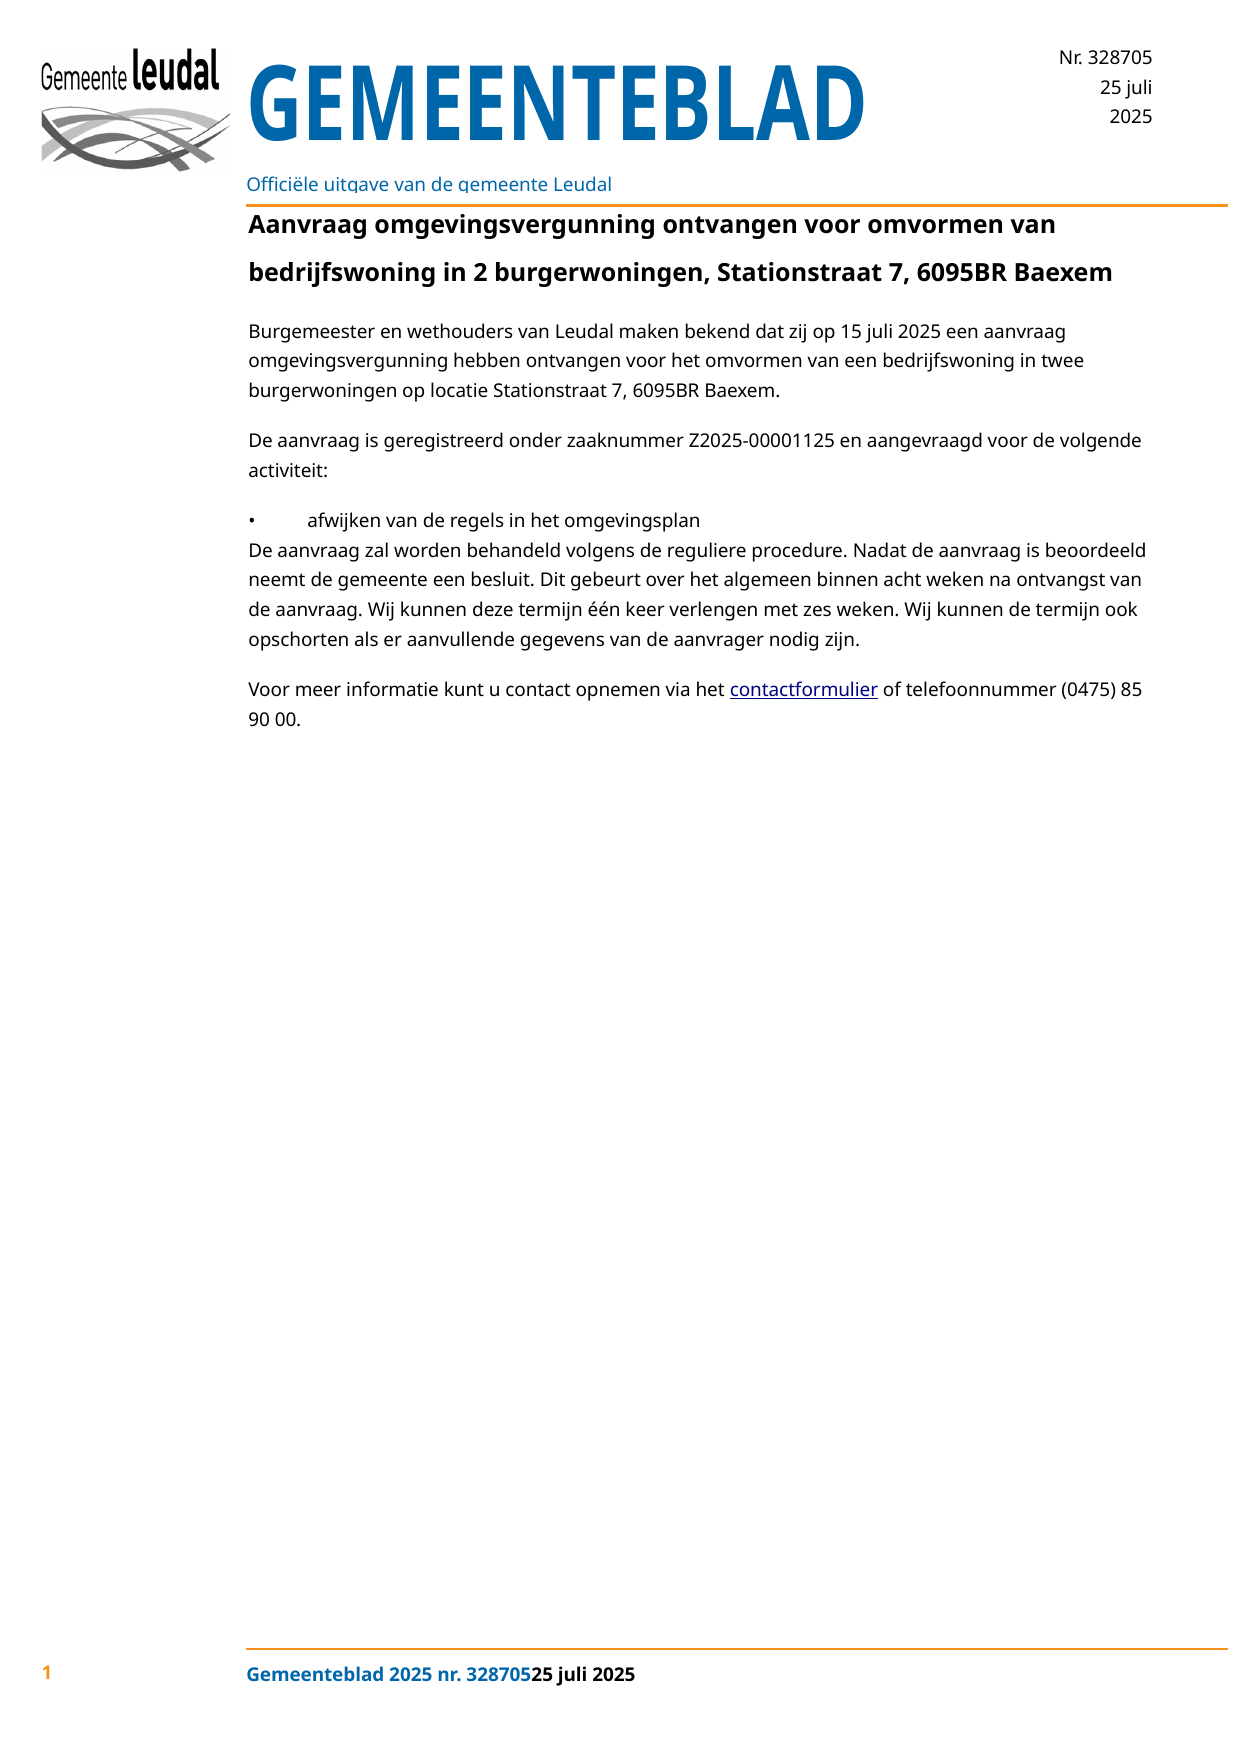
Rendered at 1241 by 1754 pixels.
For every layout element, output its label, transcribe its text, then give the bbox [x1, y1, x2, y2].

list afwijken van de regels in het omgevingsplan [248, 507, 1152, 533]
text Burgemeester en wethouders van Leudal maken bekend dat zij op 15 juli 2025 een aanvraag omgevingsvergunning hebben ontvangen voor het omvormen van een bedrijfswoning in twee burgerwoningen op locatie Stationstraat 7, 6095BR Baexem. [248, 318, 1152, 403]
picture [41, 47, 231, 172]
text Aanvraag omgevingsvergunning ontvangen voor omvormen van bedrijfswoning in 2 burgerwoningen, Stationstraat 7, 6095BR Baexem [248, 207, 1152, 288]
text De aanvraag zal worden behandeld volgens de reguliere procedure. Nadat de aanvraag is beoordeeld neemt de gemeente een besluit. Dit gebeurt over het algemeen binnen acht weken na ontvangst van de aanvraag. Wij kunnen deze termijn één keer verlengen met zes weken. Wij kunnen de termijn ook opschorten als er aanvullende gegevens van de aanvrager nodig zijn. [248, 537, 1152, 652]
text De aanvraag is geregistreerd onder zaaknummer Z2025-00001125 en aangevraagd voor de volgende activiteit: [248, 427, 1152, 483]
text Voor meer informatie kunt u contact opnemen via het contactformulier of telefoonnummer (0475) 85 90 00. [248, 676, 1152, 732]
